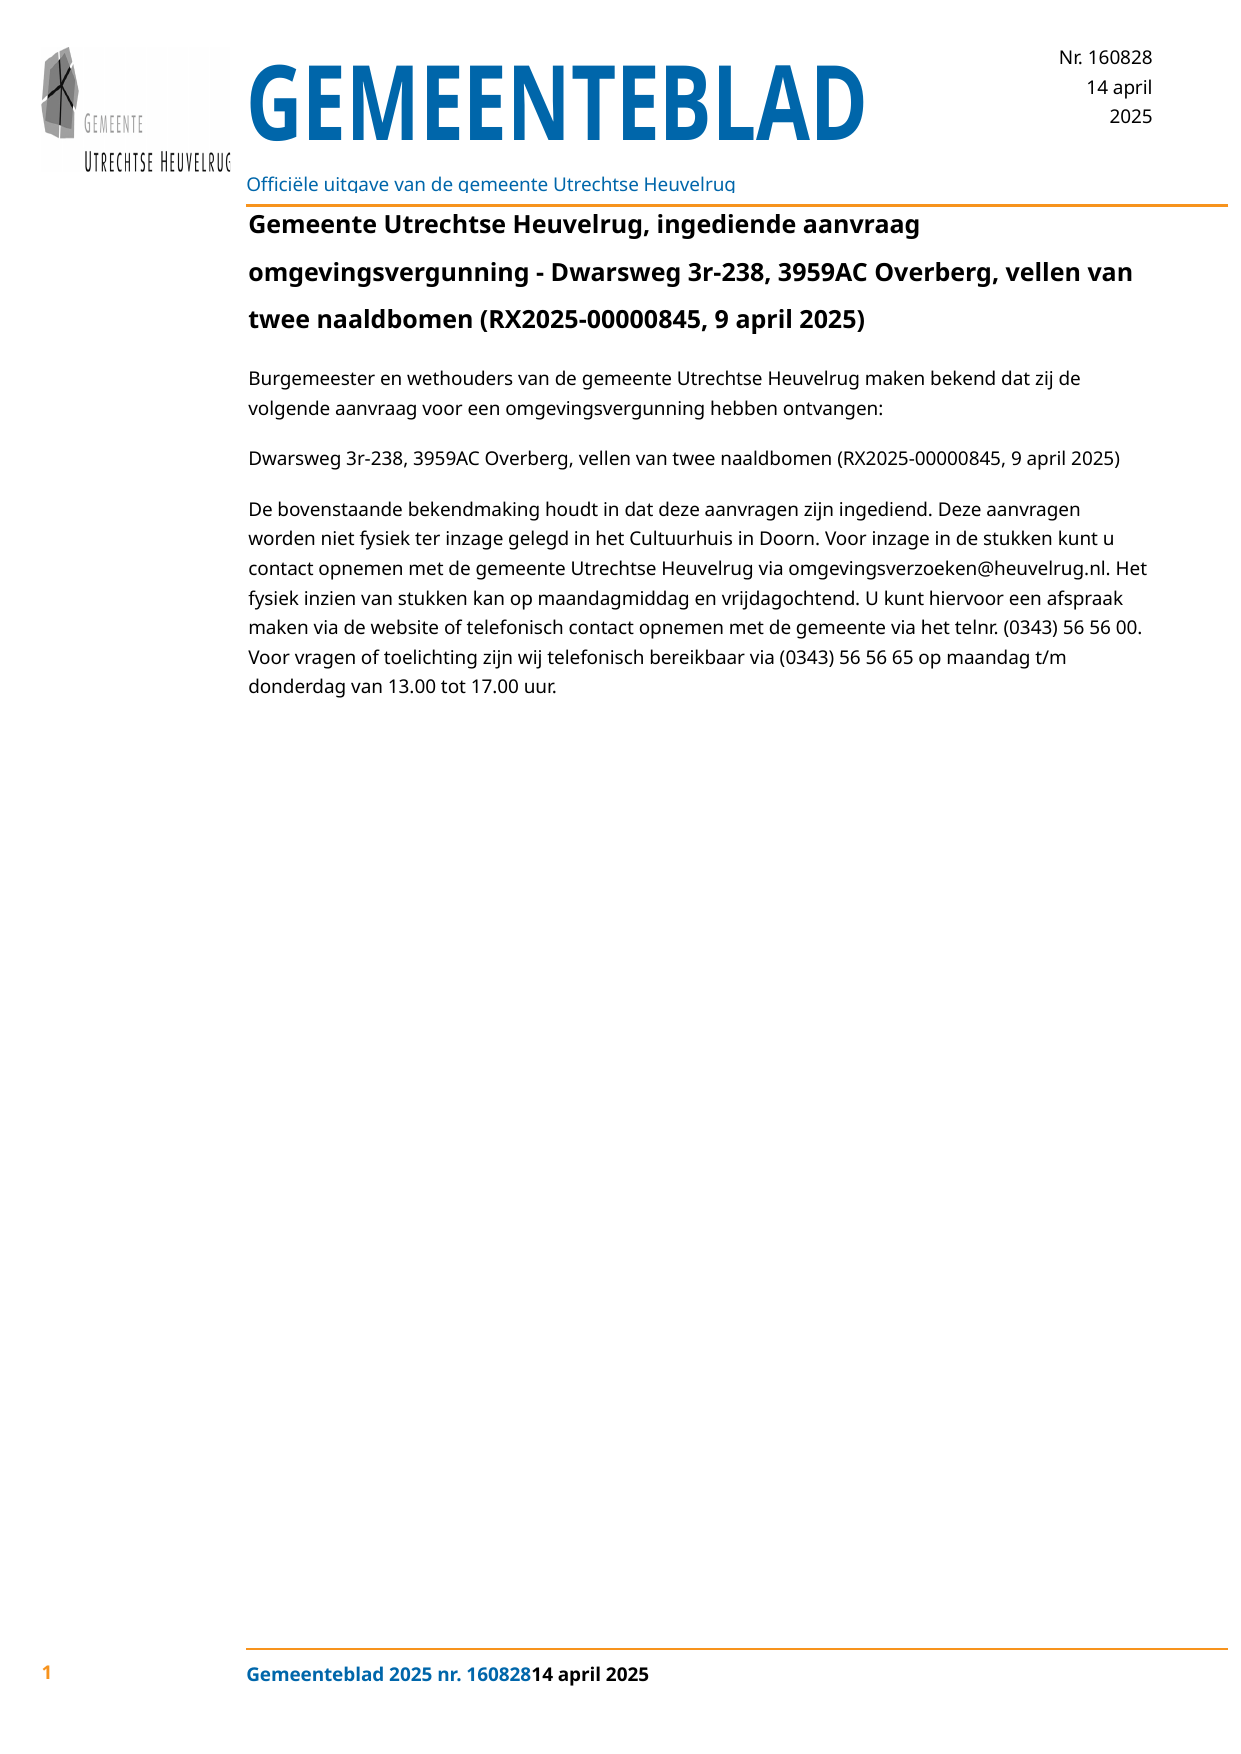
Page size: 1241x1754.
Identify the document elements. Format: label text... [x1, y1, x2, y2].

text De bovenstaande bekendmaking houdt in dat deze aanvragen zijn ingediend. Deze aanvragen worden niet fysiek ter inzage gelegd in het Cultuurhuis in Doorn. Voor inzage in de stukken kunt u contact opnemen met de gemeente Utrechtse Heuvelrug via omgevingsverzoeken@heuvelrug.nl. Het fysiek inzien van stukken kan op maandagmiddag en vrijdagochtend. U kunt hiervoor een afspraak maken via de website of telefonisch contact opnemen met de gemeente via het telnr. (0343) 56 56 00. Voor vragen of toelichting zijn wij telefonisch bereikbaar via (0343) 56 56 65 op maandag t/m donderdag van 13.00 tot 17.00 uur. [248, 496, 1152, 699]
text Dwarsweg 3r-238, 3959AC Overberg, vellen van twee naaldbomen (RX2025-00000845, 9 april 2025) [248, 446, 1152, 471]
text Gemeente Utrechtse Heuvelrug, ingediende aanvraag omgevingsvergunning - Dwarsweg 3r-238, 3959AC Overberg, vellen van twee naaldbomen (RX2025-00000845, 9 april 2025) [248, 207, 1152, 336]
text Burgemeester en wethouders van de gemeente Utrechtse Heuvelrug maken bekend dat zij de volgende aanvraag voor een omgevingsvergunning hebben ontvangen: [248, 366, 1152, 421]
picture [41, 47, 231, 172]
